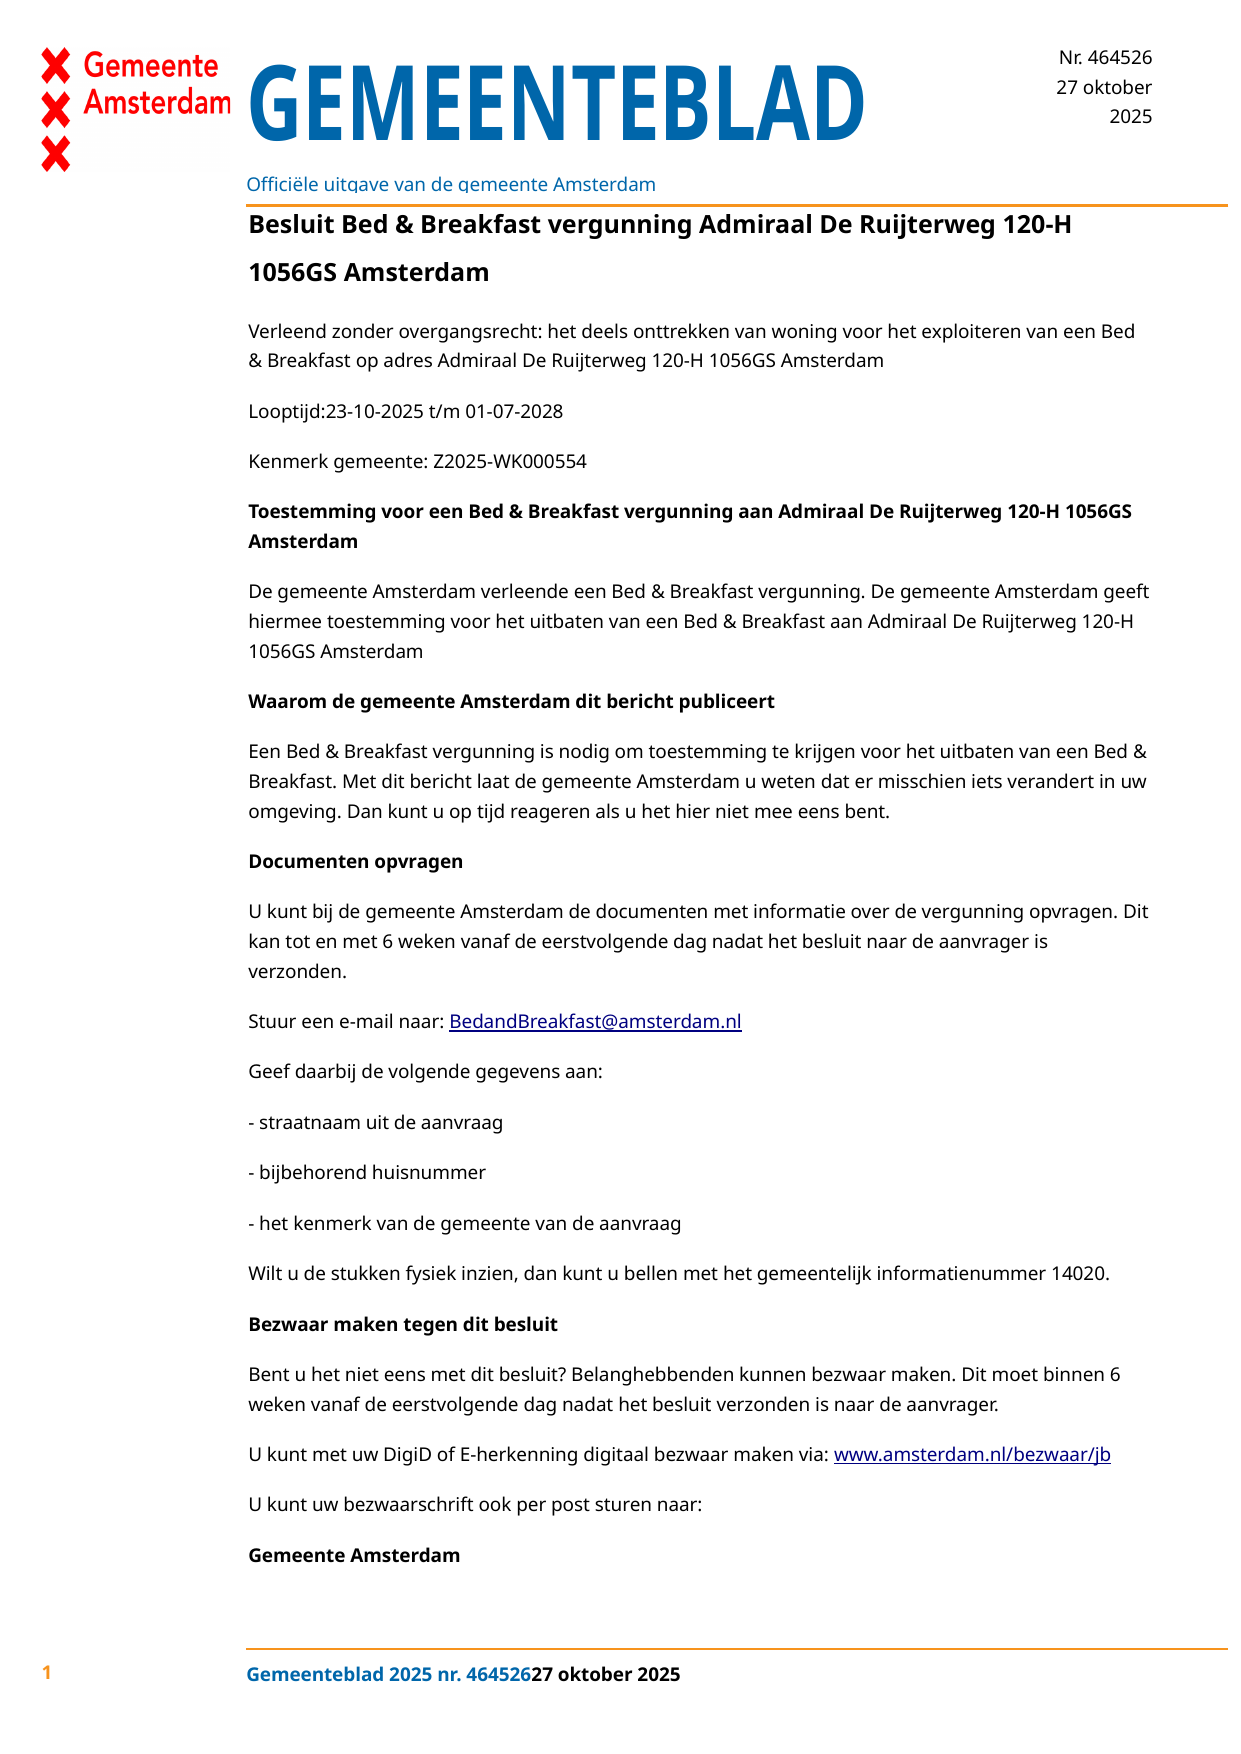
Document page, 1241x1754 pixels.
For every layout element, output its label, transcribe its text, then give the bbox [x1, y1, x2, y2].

text - het kenmerk van de gemeente van de aanvraag [248, 1210, 1152, 1236]
text Toestemming voor een Bed & Breakfast vergunning aan Admiraal De Ruijterweg 120-H 1056GS Amsterdam [248, 499, 1152, 554]
text Wilt u de stukken fysiek inzien, dan kunt u bellen met het gemeentelijk informatienummer 14020. [248, 1260, 1152, 1286]
text Looptijd:23-10-2025 t/m 01-07-2028 [248, 398, 1152, 424]
picture [41, 47, 231, 172]
text Gemeente Amsterdam [248, 1542, 1152, 1568]
text Documenten opvragen [248, 848, 1152, 874]
text Waarom de gemeente Amsterdam dit bericht publiceert [248, 688, 1152, 714]
text Geef daarbij de volgende gegevens aan: [248, 1059, 1152, 1084]
text - straatnaam uit de aanvraag [248, 1109, 1152, 1135]
text Stuur een e-mail naar: BedandBreakfast@amsterdam.nl [248, 1008, 1152, 1034]
text Verleend zonder overgangsrecht: het deels onttrekken van woning voor het exploiteren van een Bed & Breakfast op adres Admiraal De Ruijterweg 120-H 1056GS Amsterdam [248, 318, 1152, 373]
text Kenmerk gemeente: Z2025-WK000554 [248, 448, 1152, 474]
text Besluit Bed & Breakfast vergunning Admiraal De Ruijterweg 120-H 1056GS Amsterdam [248, 207, 1152, 288]
text U kunt uw bezwaarschrift ook per post sturen naar: [248, 1492, 1152, 1517]
text Bent u het niet eens met dit besluit? Belanghebbenden kunnen bezwaar maken. Dit moet binnen 6 weken vanaf de eerstvolgende dag nadat het besluit verzonden is naar de aanvrager. [248, 1361, 1152, 1417]
text U kunt bij de gemeente Amsterdam de documenten met informatie over de vergunning opvragen. Dit kan tot en met 6 weken vanaf de eerstvolgende dag nadat het besluit naar de aanvrager is verzonden. [248, 899, 1152, 984]
text - bijbehorend huisnummer [248, 1159, 1152, 1185]
text Bezwaar maken tegen dit besluit [248, 1311, 1152, 1337]
text U kunt met uw DigiD of E-herkenning digitaal bezwaar maken via: www.amsterdam.nl/bezwaar/jb [248, 1441, 1152, 1467]
text De gemeente Amsterdam verleende een Bed & Breakfast vergunning. De gemeente Amsterdam geeft hiermee toestemming voor het uitbaten van een Bed & Breakfast aan Admiraal De Ruijterweg 120-H 1056GS Amsterdam [248, 579, 1152, 664]
text Een Bed & Breakfast vergunning is nodig om toestemming te krijgen voor het uitbaten van een Bed & Breakfast. Met dit bericht laat de gemeente Amsterdam u weten dat er misschien iets verandert in uw omgeving. Dan kunt u op tijd reageren als u het hier niet mee eens bent. [248, 739, 1152, 824]
